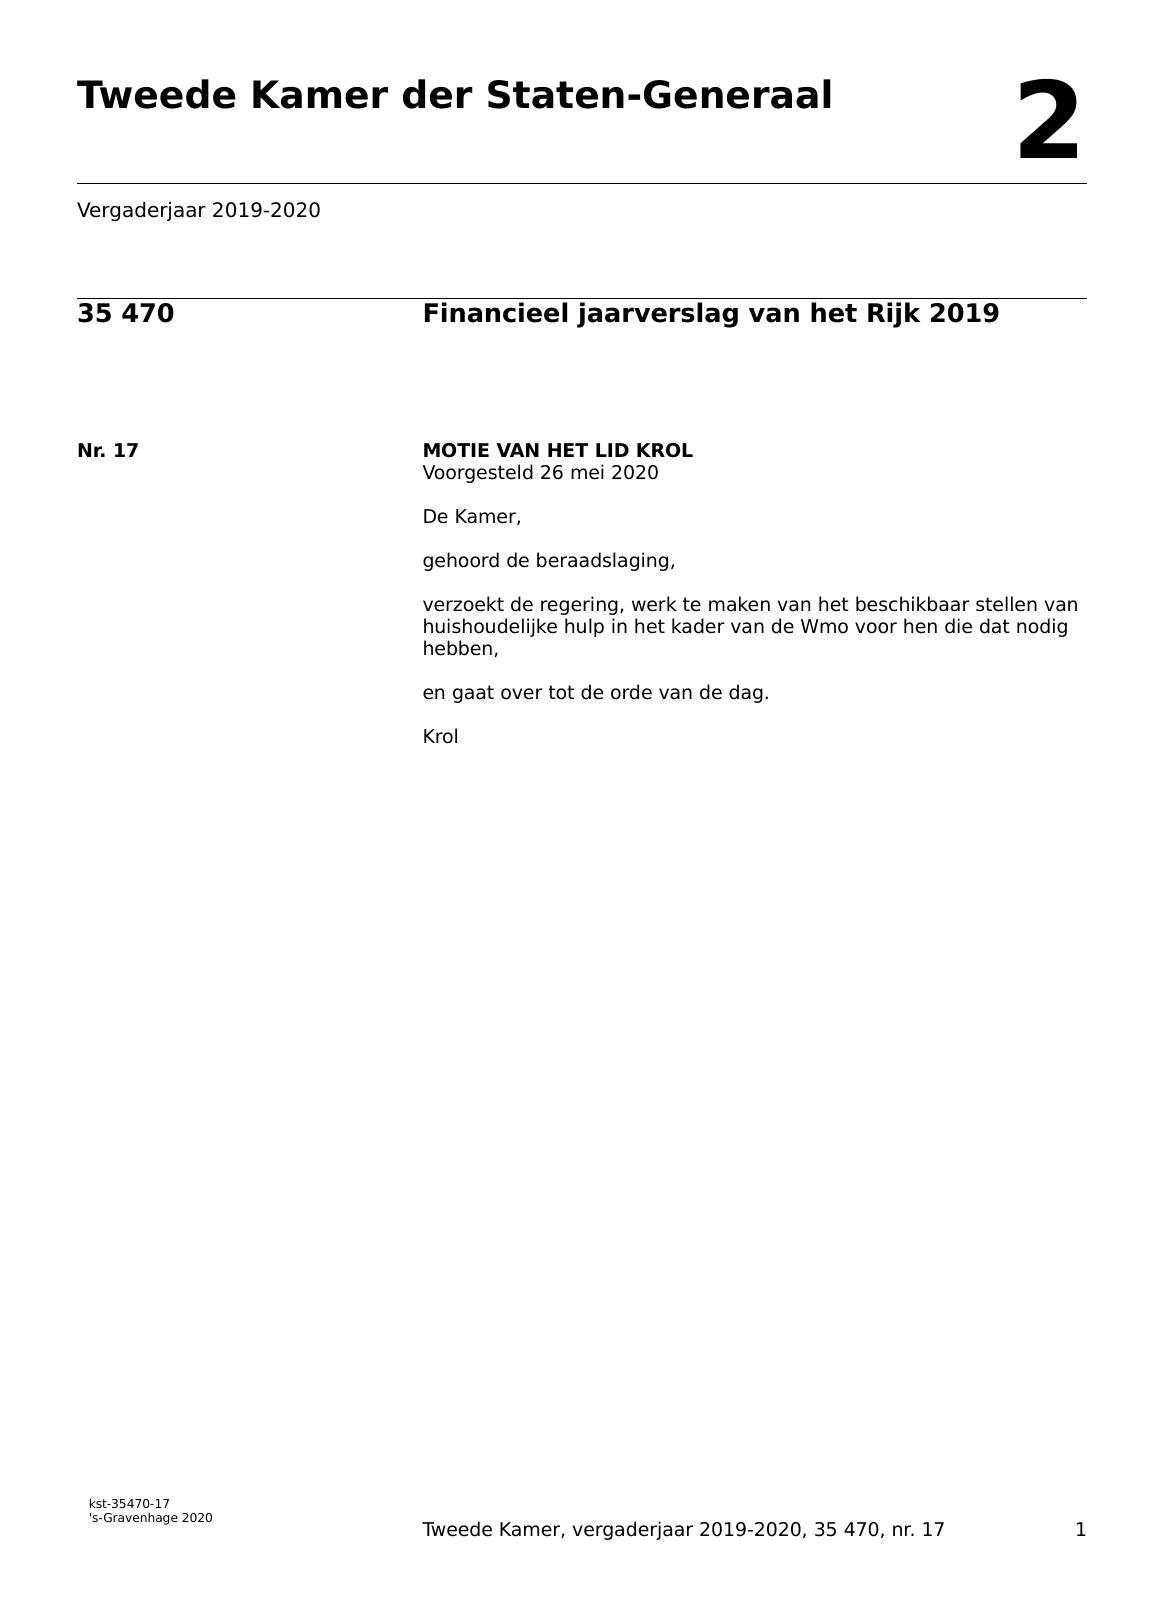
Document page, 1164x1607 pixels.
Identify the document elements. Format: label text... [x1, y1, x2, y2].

text 's-Gravenhage 2020 [88, 1511, 323, 1525]
text De Kamer, [422, 506, 1087, 528]
text Krol [422, 726, 1087, 748]
subtitle Nr. 17 MOTIE VAN HET LID KROL [77, 440, 1087, 462]
text gehoord de beraadslaging, [422, 550, 1087, 572]
text verzoekt de regering, werk te maken van het beschikbaar stellen van huishoudelijke hulp in het kader van de Wmo voor hen die dat nodig hebben, [422, 594, 1087, 660]
table_header Tweede Kamer der Staten-Generaal [77, 59, 886, 183]
text Voorgesteld 26 mei 2020 [422, 462, 1087, 484]
table_header 2 [886, 59, 1087, 183]
table_cell Vergaderjaar 2019-2020 [77, 184, 1087, 298]
text kst-35470-17 [88, 1497, 323, 1511]
subtitle 35 470 Financieel jaarverslag van het Rijk 2019 [77, 299, 1087, 329]
text en gaat over tot de orde van de dag. [422, 682, 1087, 704]
